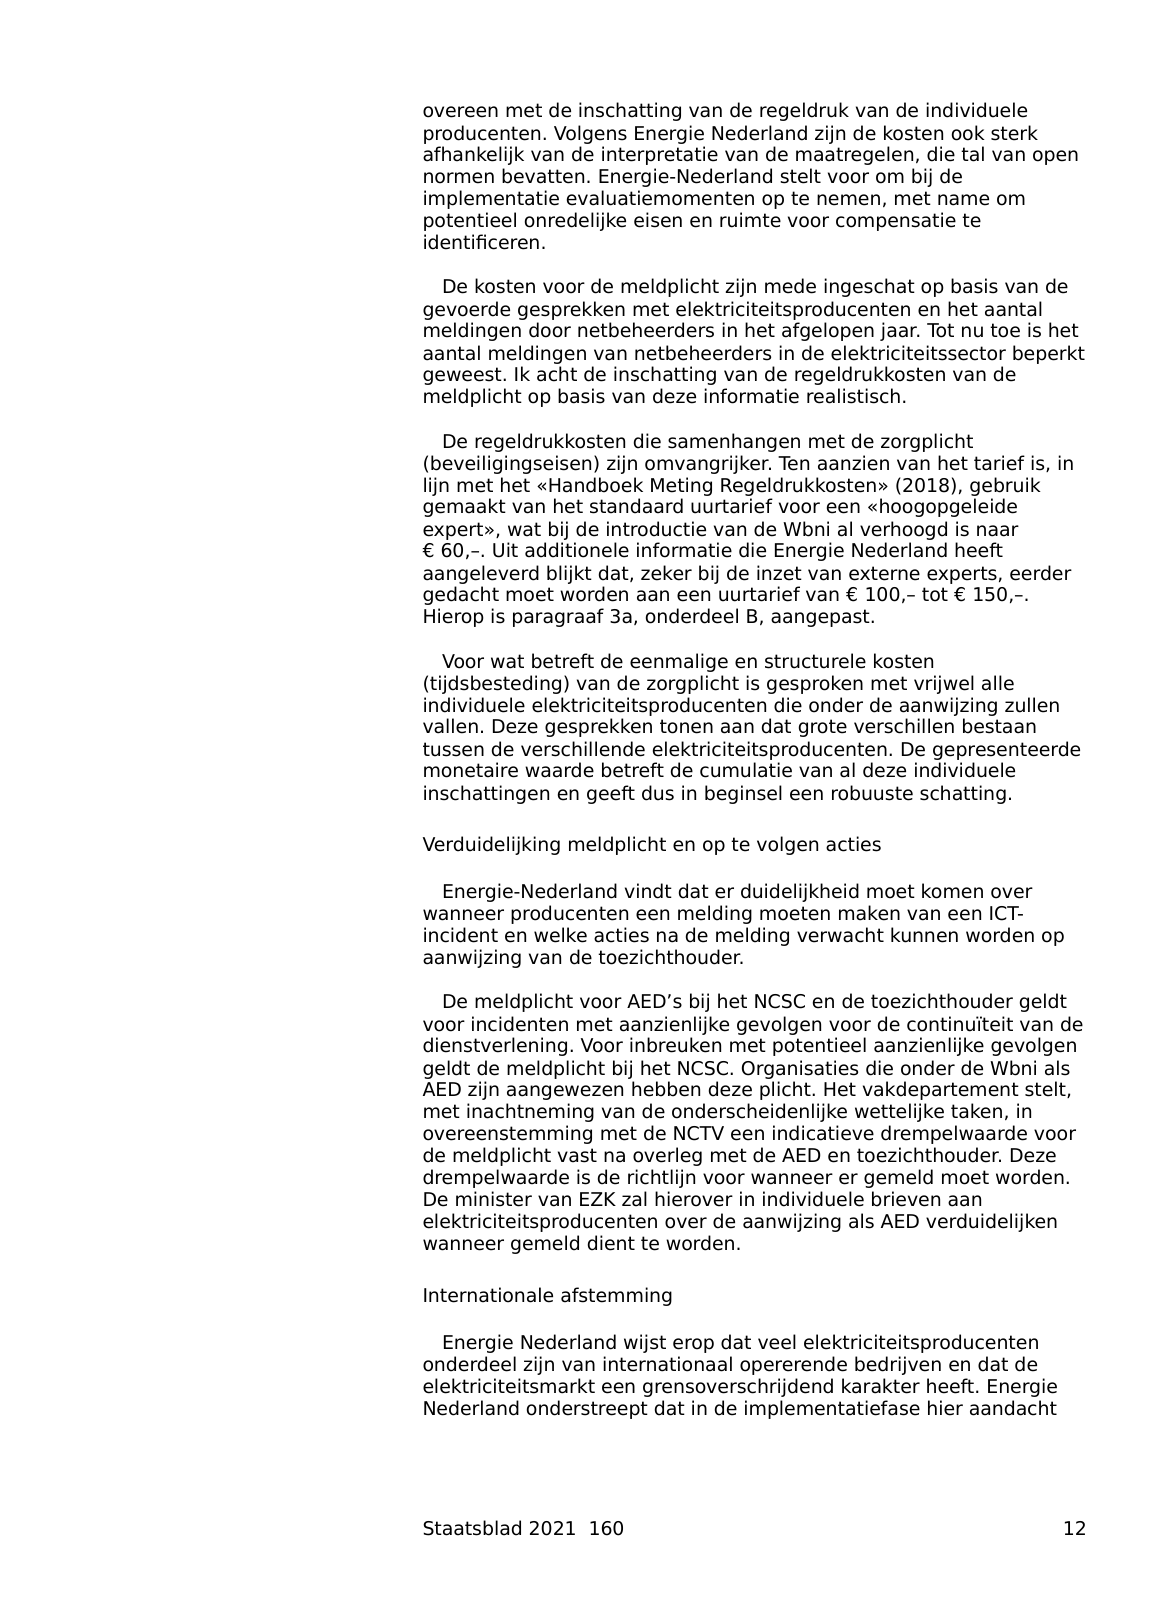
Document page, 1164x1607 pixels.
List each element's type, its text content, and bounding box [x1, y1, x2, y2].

text De meldplicht voor AED’s bij het NCSC en de toezichthouder geldt voor incidenten met aanzienlijke gevolgen voor de continuïteit van de dienstverlening. Voor inbreuken met potentieel aanzienlijke gevolgen geldt de meldplicht bij het NCSC. Organisaties die onder de Wbni als AED zijn aangewezen hebben deze plicht. Het vakdepartement stelt, met inachtneming van de onderscheidenlijke wettelijke taken, in overeenstemming met de NCTV een indicatieve drempelwaarde voor de meldplicht vast na overleg met de AED en toezichthouder. Deze drempelwaarde is de richtlijn voor wanneer er gemeld moet worden. De minister van EZK zal hierover in individuele brieven aan elektriciteitsproducenten over de aanwijzing als AED verduidelijken wanneer gemeld dient te worden. [422, 991, 1087, 1255]
text overeen met de inschatting van de regeldruk van de individuele producenten. Volgens Energie Nederland zijn de kosten ook sterk afhankelijk van de interpretatie van de maatregelen, die tal van open normen bevatten. Energie-Nederland stelt voor om bij de implementatie evaluatiemomenten op te nemen, met name om potentieel onredelijke eisen en ruimte voor compensatie te identificeren. [422, 100, 1087, 254]
text Voor wat betreft de eenmalige en structurele kosten (tijdsbesteding) van de zorgplicht is gesproken met vrijwel alle individuele elektriciteitsproducenten die onder de aanwijzing zullen vallen. Deze gesprekken tonen aan dat grote verschillen bestaan tussen de verschillende elektriciteitsproducenten. De gepresenteerde monetaire waarde betreft de cumulatie van al deze individuele inschattingen en geeft dus in beginsel een robuuste schatting. [422, 651, 1087, 804]
subtitle Internationale afstemming [422, 1285, 1087, 1307]
text De kosten voor de meldplicht zijn mede ingeschat op basis van de gevoerde gesprekken met elektriciteitsproducenten en het aantal meldingen door netbeheerders in het afgelopen jaar. Tot nu toe is het aantal meldingen van netbeheerders in de elektriciteitssector beperkt geweest. Ik acht de inschatting van de regeldrukkosten van de meldplicht op basis van deze informatie realistisch. [422, 276, 1087, 408]
text De regeldrukkosten die samenhangen met de zorgplicht (beveiligingseisen) zijn omvangrijker. Ten aanzien van het tarief is, in lijn met het «Handboek Meting Regeldrukkosten» (2018), gebruik gemaakt van het standaard uurtarief voor een «hoogopgeleide expert», wat bij de introductie van de Wbni al verhoogd is naar € 60,–. Uit additionele informatie die Energie Nederland heeft aangeleverd blijkt dat, zeker bij de inzet van externe experts, eerder gedacht moet worden aan een uurtarief van € 100,– tot € 150,–. Hierop is paragraaf 3a, onderdeel B, aangepast. [422, 431, 1087, 628]
text Energie-Nederland vindt dat er duidelijkheid moet komen over wanneer producenten een melding moeten maken van een ICT-incident en welke acties na de melding verwacht kunnen worden op aanwijzing van de toezichthouder. [422, 881, 1087, 969]
subtitle Verduidelijking meldplicht en op te volgen acties [422, 834, 1087, 856]
text Energie Nederland wijst erop dat veel elektriciteitsproducenten onderdeel zijn van internationaal opererende bedrijven en dat de elektriciteitsmarkt een grensoverschrijdend karakter heeft. Energie Nederland onderstreept dat in de implementatiefase hier aandacht [422, 1332, 1087, 1420]
